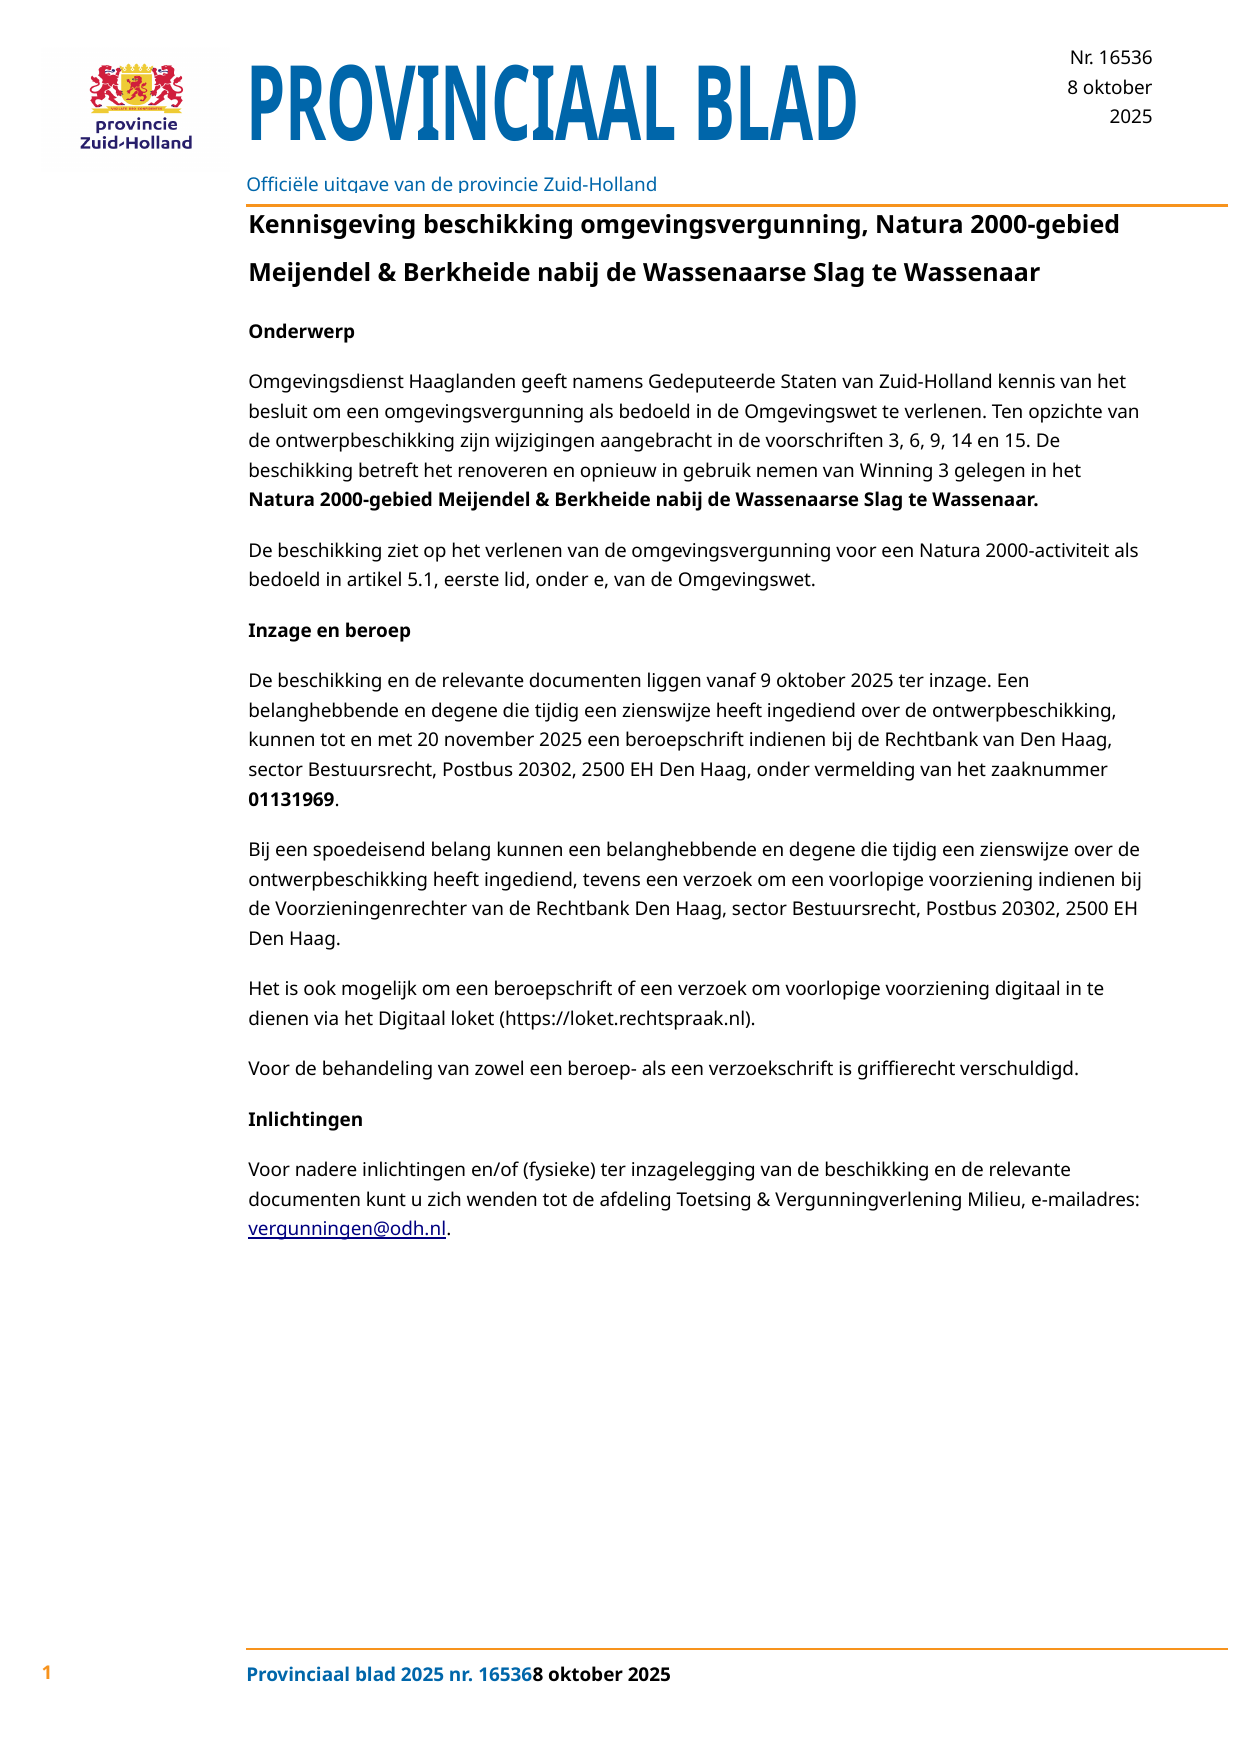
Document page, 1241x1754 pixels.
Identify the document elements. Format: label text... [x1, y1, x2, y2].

text Inlichtingen [248, 1106, 1152, 1132]
text De beschikking ziet op het verlenen van de omgevingsvergunning voor een Natura 2000-activiteit als bedoeld in artikel 5.1, eerste lid, onder e, van de Omgevingswet. [248, 537, 1152, 592]
text Het is ook mogelijk om een beroepschrift of een verzoek om voorlopige voorziening digitaal in te dienen via het Digitaal loket (https://loket.rechtspraak.nl). [248, 975, 1152, 1031]
text Kennisgeving beschikking omgevingsvergunning, Natura 2000-gebied Meijendel & Berkheide nabij de Wassenaarse Slag te Wassenaar [248, 207, 1152, 288]
text Voor nadere inlichtingen en/of (fysieke) ter inzagelegging van de beschikking en de relevante documenten kunt u zich wenden tot de afdeling Toetsing & Vergunningverlening Milieu, e-mailadres: vergunningen@odh.nl. [248, 1156, 1152, 1241]
picture [41, 47, 231, 172]
text Bij een spoedeisend belang kunnen een belanghebbende en degene die tijdig een zienswijze over de ontwerpbeschikking heeft ingediend, tevens een verzoek om een voorlopige voorziening indienen bij de Voorzieningenrechter van de Rechtbank Den Haag, sector Bestuursrecht, Postbus 20302, 2500 EH Den Haag. [248, 836, 1152, 951]
text Onderwerp [248, 318, 1152, 344]
text Inzage en beroep [248, 617, 1152, 643]
text Omgevingsdienst Haaglanden geeft namens Gedeputeerde Staten van Zuid-Holland kennis van het besluit om een omgevingsvergunning als bedoeld in de Omgevingswet te verlenen. Ten opzichte van de ontwerpbeschikking zijn wijzigingen aangebracht in de voorschriften 3, 6, 9, 14 en 15. De beschikking betreft het renoveren en opnieuw in gebruik nemen van Winning 3 gelegen in het Natura 2000-gebied Meijendel & Berkheide nabij de Wassenaarse Slag te Wassenaar. [248, 368, 1152, 512]
text De beschikking en de relevante documenten liggen vanaf 9 oktober 2025 ter inzage. Een belanghebbende en degene die tijdig een zienswijze heeft ingediend over de ontwerpbeschikking, kunnen tot en met 20 november 2025 een beroepschrift indienen bij de Rechtbank van Den Haag, sector Bestuursrecht, Postbus 20302, 2500 EH Den Haag, onder vermelding van het zaaknummer 01131969. [248, 667, 1152, 812]
text Voor de behandeling van zowel een beroep- als een verzoekschrift is griffierecht verschuldigd. [248, 1055, 1152, 1081]
